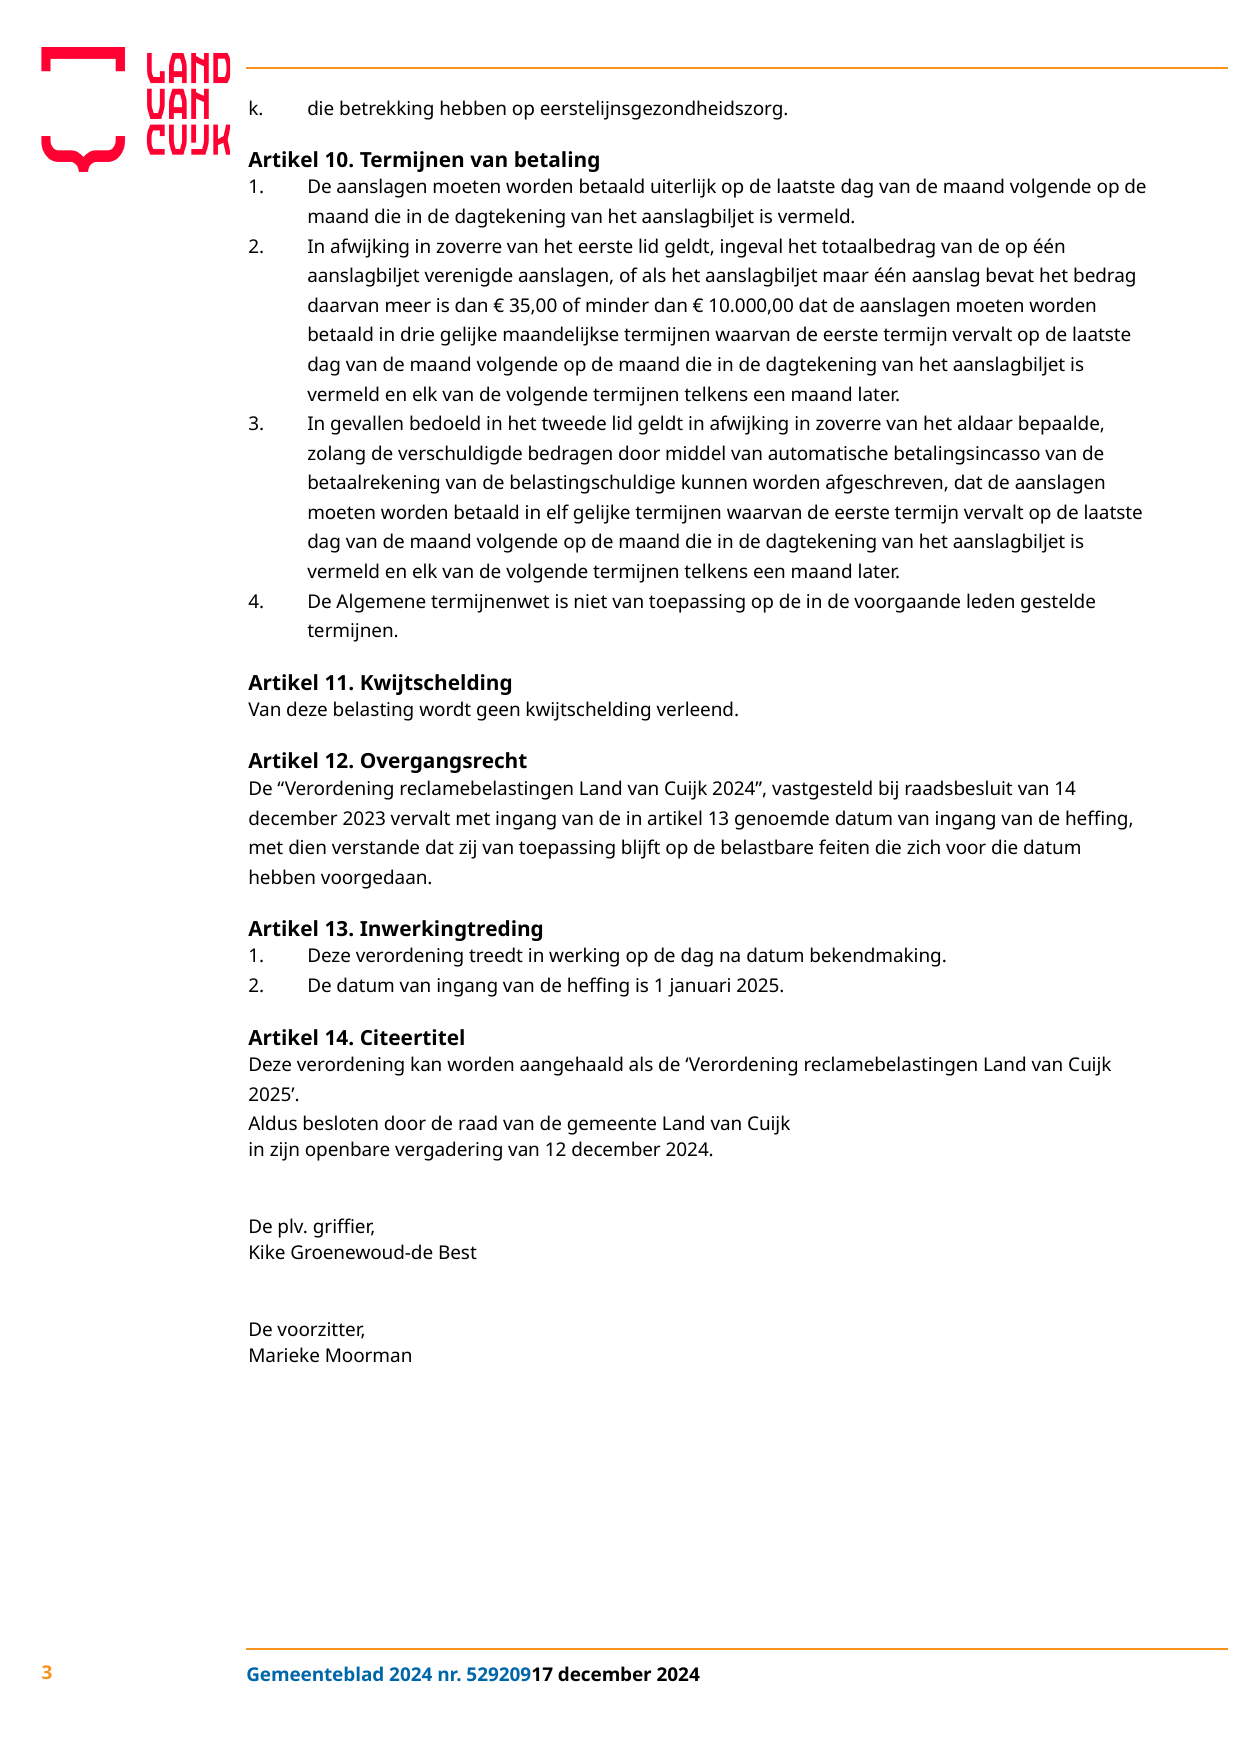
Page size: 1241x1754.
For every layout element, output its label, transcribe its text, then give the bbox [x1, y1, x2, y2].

text Aldus besloten door de raad van de gemeente Land van Cuijk [248, 1110, 1152, 1136]
text Deze verordening kan worden aangehaald als de ‘Verordening reclamebelastingen Land van Cuijk 2025’. [248, 1051, 1152, 1106]
text Kike Groenewoud-de Best [248, 1239, 1152, 1265]
list die betrekking hebben op eerstelijnsgezondheidszorg. [248, 95, 1152, 121]
text Artikel 11. Kwijtschelding [248, 668, 1152, 696]
text Marieke Moorman [248, 1342, 1152, 1368]
text Van deze belasting wordt geen kwijtschelding verleend. [248, 696, 1152, 722]
list De Algemene termijnenwet is niet van toepassing op de in de voorgaande leden gestelde termijnen. [248, 588, 1152, 643]
list De aanslagen moeten worden betaald uiterlijk op de laatste dag van de maand volgende op de maand die in de dagtekening van het aanslagbiljet is vermeld. [248, 174, 1152, 229]
text Artikel 12. Overgangsrecht [248, 747, 1152, 775]
list De datum van ingang van de heffing is 1 januari 2025. [248, 972, 1152, 998]
picture [41, 47, 231, 172]
text De voorzitter, [248, 1316, 1152, 1342]
list Deze verordening treedt in werking op de dag na datum bekendmaking. [248, 943, 1152, 968]
list In gevallen bedoeld in het tweede lid geldt in afwijking in zoverre van het aldaar bepaalde, zolang de verschuldigde bedragen door middel van automatische betalingsincasso van de betaalrekening van de belastingschuldige kunnen worden afgeschreven, dat de aanslagen moeten worden betaald in elf gelijke termijnen waarvan de eerste termijn vervalt op de laatste dag van de maand volgende op de maand die in de dagtekening van het aanslagbiljet is vermeld en elk van de volgende termijnen telkens een maand later. [248, 410, 1152, 584]
text in zijn openbare vergadering van 12 december 2024. [248, 1136, 1152, 1162]
text De “Verordening reclamebelastingen Land van Cuijk 2024”, vastgesteld bij raadsbesluit van 14 december 2023 vervalt met ingang van de in artikel 13 genoemde datum van ingang van de heffing, met dien verstande dat zij van toepassing blijft op de belastbare feiten die zich voor die datum hebben voorgedaan. [248, 775, 1152, 889]
text Artikel 10. Termijnen van betaling [248, 145, 1152, 174]
text Artikel 13. Inwerkingtreding [248, 914, 1152, 943]
list In afwijking in zoverre van het eerste lid geldt, ingeval het totaalbedrag van de op één aanslagbiljet verenigde aanslagen, of als het aanslagbiljet maar één aanslag bevat het bedrag daarvan meer is dan € 35,00 of minder dan € 10.000,00 dat de aanslagen moeten worden betaald in drie gelijke maandelijkse termijnen waarvan de eerste termijn vervalt op de laatste dag van de maand volgende op de maand die in de dagtekening van het aanslagbiljet is vermeld en elk van de volgende termijnen telkens een maand later. [248, 233, 1152, 406]
text De plv. griffier, [248, 1213, 1152, 1239]
text Artikel 14. Citeertitel [248, 1023, 1152, 1051]
